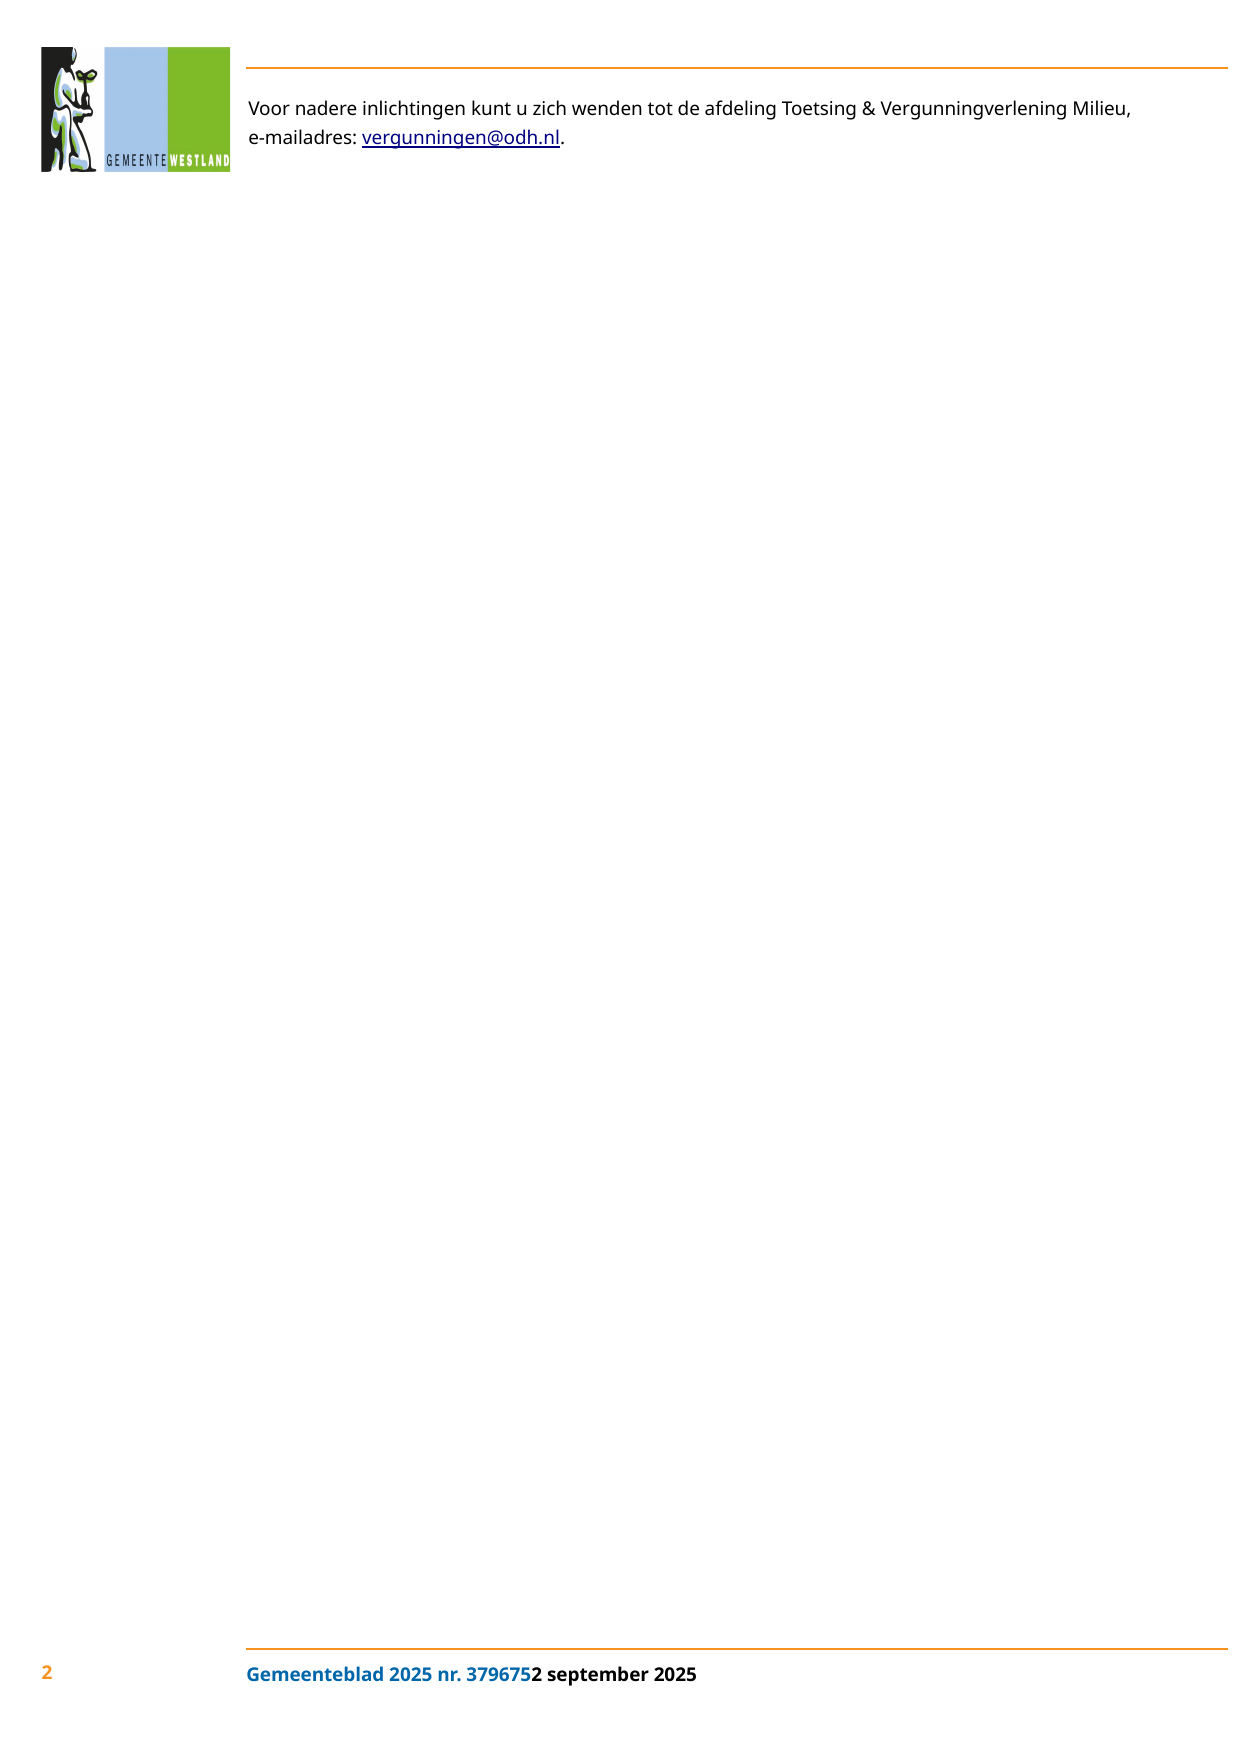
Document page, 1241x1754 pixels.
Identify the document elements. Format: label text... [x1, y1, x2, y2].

text Voor nadere inlichtingen kunt u zich wenden tot de afdeling Toetsing & Vergunningverlening Milieu, e-mailadres: vergunningen@odh.nl. [248, 95, 1152, 150]
picture [41, 47, 231, 172]
